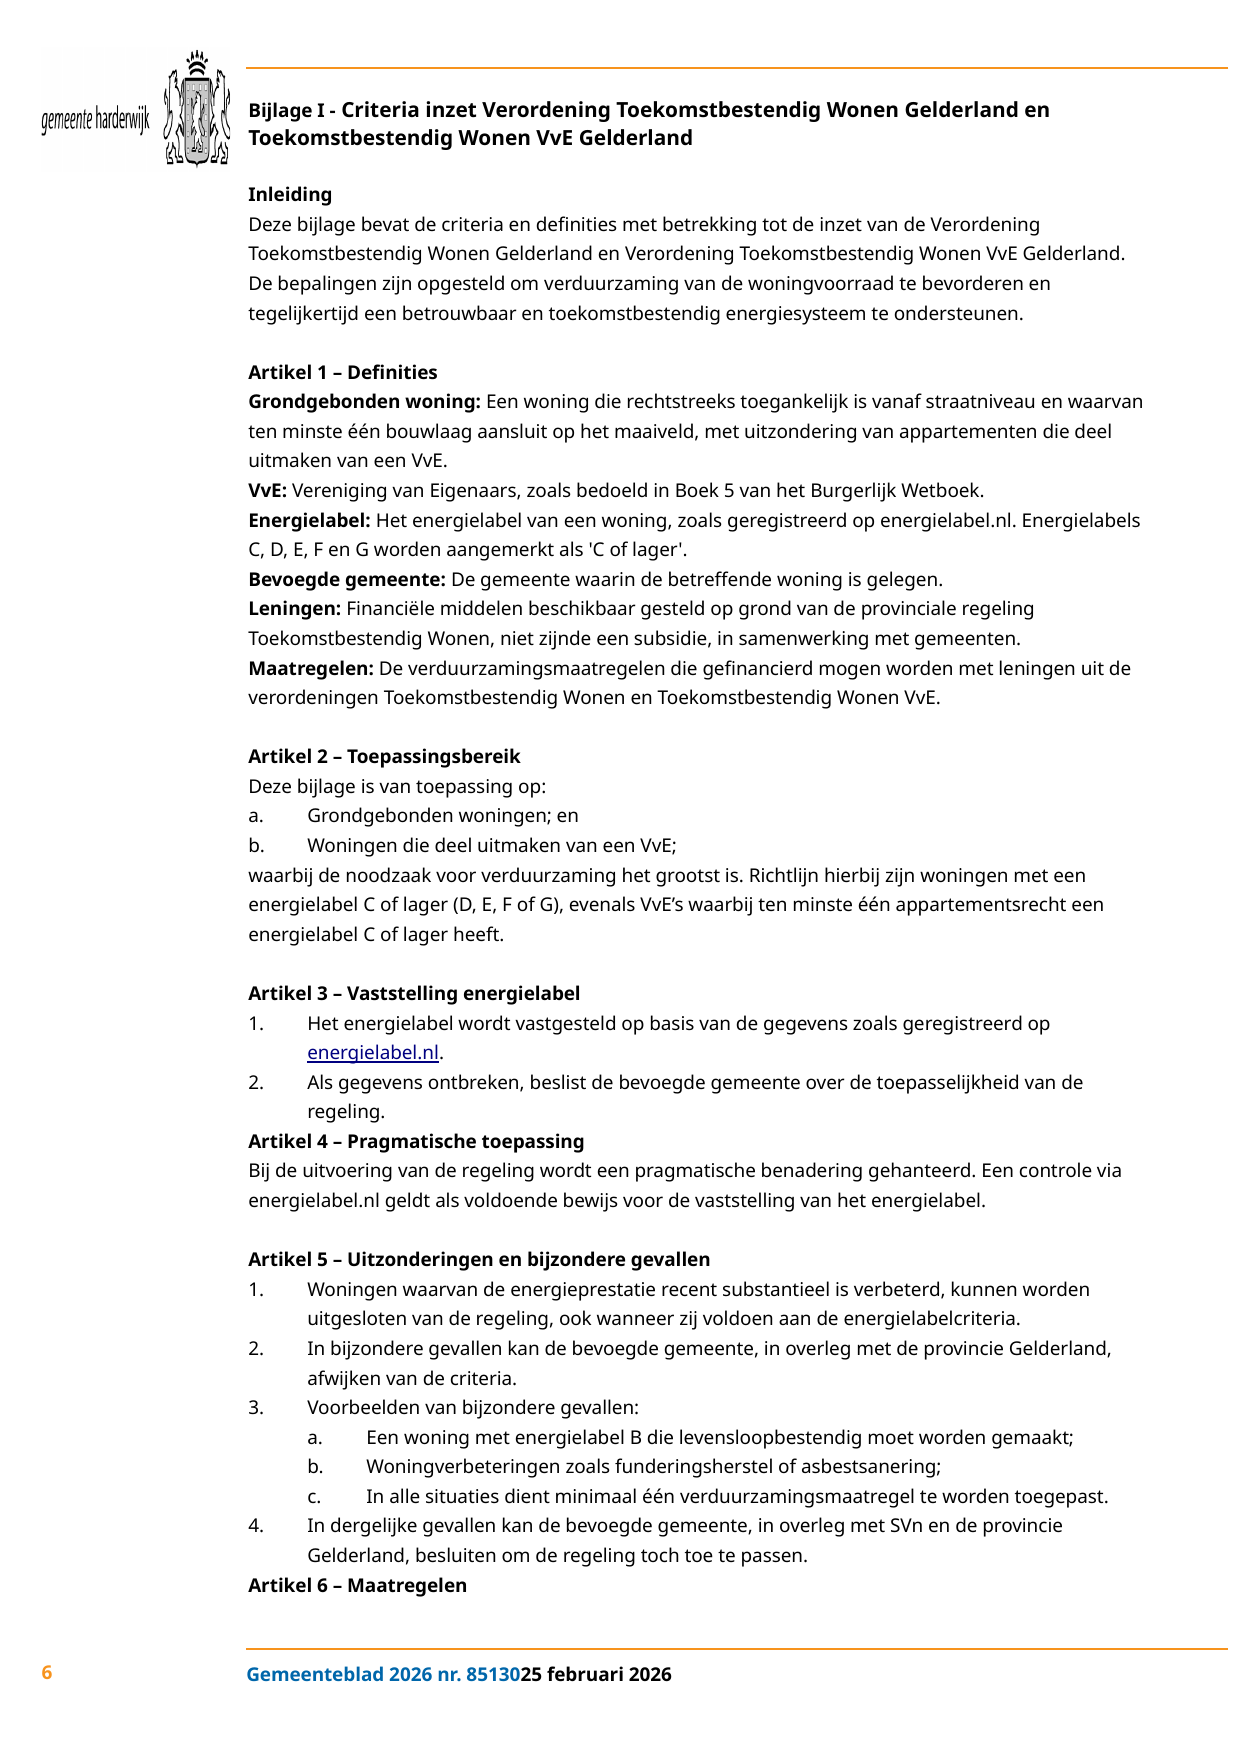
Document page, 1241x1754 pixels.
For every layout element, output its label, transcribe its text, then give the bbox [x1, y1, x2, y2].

text VvE: Vereniging van Eigenaars, zoals bedoeld in Boek 5 van het Burgerlijk Wetboek. [248, 477, 1152, 503]
list Woningen die deel uitmaken van een VvE; [248, 832, 1152, 858]
text Artikel 6 – Maatregelen [248, 1572, 1152, 1597]
text Artikel 4 – Pragmatische toepassing [248, 1128, 1152, 1154]
text Deze bijlage bevat de criteria en definities met betrekking tot de inzet van de Verordening Toekomstbestendig Wonen Gelderland en Verordening Toekomstbestendig Wonen VvE Gelderland. De bepalingen zijn opgesteld om verduurzaming van de woningvoorraad te bevorderen en tegelijkertijd een betrouwbaar en toekomstbestendig energiesysteem te ondersteunen. [248, 211, 1152, 325]
list Het energielabel wordt vastgesteld op basis van de gegevens zoals geregistreerd op energielabel.nl. [248, 1010, 1152, 1065]
text Artikel 5 – Uitzonderingen en bijzondere gevallen [248, 1246, 1152, 1272]
list In alle situaties dient minimaal één verduurzamingsmaatregel te worden toegepast. [307, 1483, 1152, 1509]
text Bijlage I - Criteria inzet Verordening Toekomstbestendig Wonen Gelderland en Toekomstbestendig Wonen VvE Gelderland [248, 95, 1152, 152]
list Een woning met energielabel B die levensloopbestendig moet worden gemaakt; [307, 1424, 1152, 1449]
list Als gegevens ontbreken, beslist de bevoegde gemeente over de toepasselijkheid van de regeling. [248, 1069, 1152, 1124]
text Inleiding [248, 181, 1152, 207]
text waarbij de noodzaak voor verduurzaming het grootst is. Richtlijn hierbij zijn woningen met een energielabel C of lager (D, E, F of G), evenals VvE’s waarbij ten minste één appartementsrecht een energielabel C of lager heeft. [248, 862, 1152, 947]
text Artikel 1 – Definities [248, 359, 1152, 384]
text Leningen: Financiële middelen beschikbaar gesteld op grond van de provinciale regeling Toekomstbestendig Wonen, niet zijnde een subsidie, in samenwerking met gemeenten. [248, 596, 1152, 651]
text Artikel 2 – Toepassingsbereik [248, 743, 1152, 769]
list Grondgebonden woningen; en [248, 803, 1152, 828]
list In dergelijke gevallen kan de bevoegde gemeente, in overleg met SVn en de provincie Gelderland, besluiten om de regeling toch toe te passen. [248, 1513, 1152, 1568]
picture [41, 47, 231, 172]
text Bevoegde gemeente: De gemeente waarin de betreffende woning is gelegen. [248, 566, 1152, 592]
list Woningverbeteringen zoals funderingsherstel of asbestsanering; [307, 1453, 1152, 1479]
text Deze bijlage is van toepassing op: [248, 773, 1152, 799]
list In bijzondere gevallen kan de bevoegde gemeente, in overleg met de provincie Gelderland, afwijken van de criteria. [248, 1335, 1152, 1390]
text Grondgebonden woning: Een woning die rechtstreeks toegankelijk is vanaf straatniveau en waarvan ten minste één bouwlaag aansluit op het maaiveld, met uitzondering van appartementen die deel uitmaken van een VvE. [248, 388, 1152, 473]
text Energielabel: Het energielabel van een woning, zoals geregistreerd op energielabel.nl. Energielabels C, D, E, F en G worden aangemerkt als 'C of lager'. [248, 507, 1152, 562]
text Artikel 3 – Vaststelling energielabel [248, 980, 1152, 1006]
list Voorbeelden van bijzondere gevallen: [248, 1394, 1152, 1420]
list Woningen waarvan de energieprestatie recent substantieel is verbeterd, kunnen worden uitgesloten van de regeling, ook wanneer zij voldoen aan de energielabelcriteria. [248, 1276, 1152, 1331]
text Bij de uitvoering van de regeling wordt een pragmatische benadering gehanteerd. Een controle via energielabel.nl geldt als voldoende bewijs voor de vaststelling van het energielabel. [248, 1158, 1152, 1213]
text Maatregelen: De verduurzamingsmaatregelen die gefinancierd mogen worden met leningen uit de verordeningen Toekomstbestendig Wonen en Toekomstbestendig Wonen VvE. [248, 655, 1152, 710]
